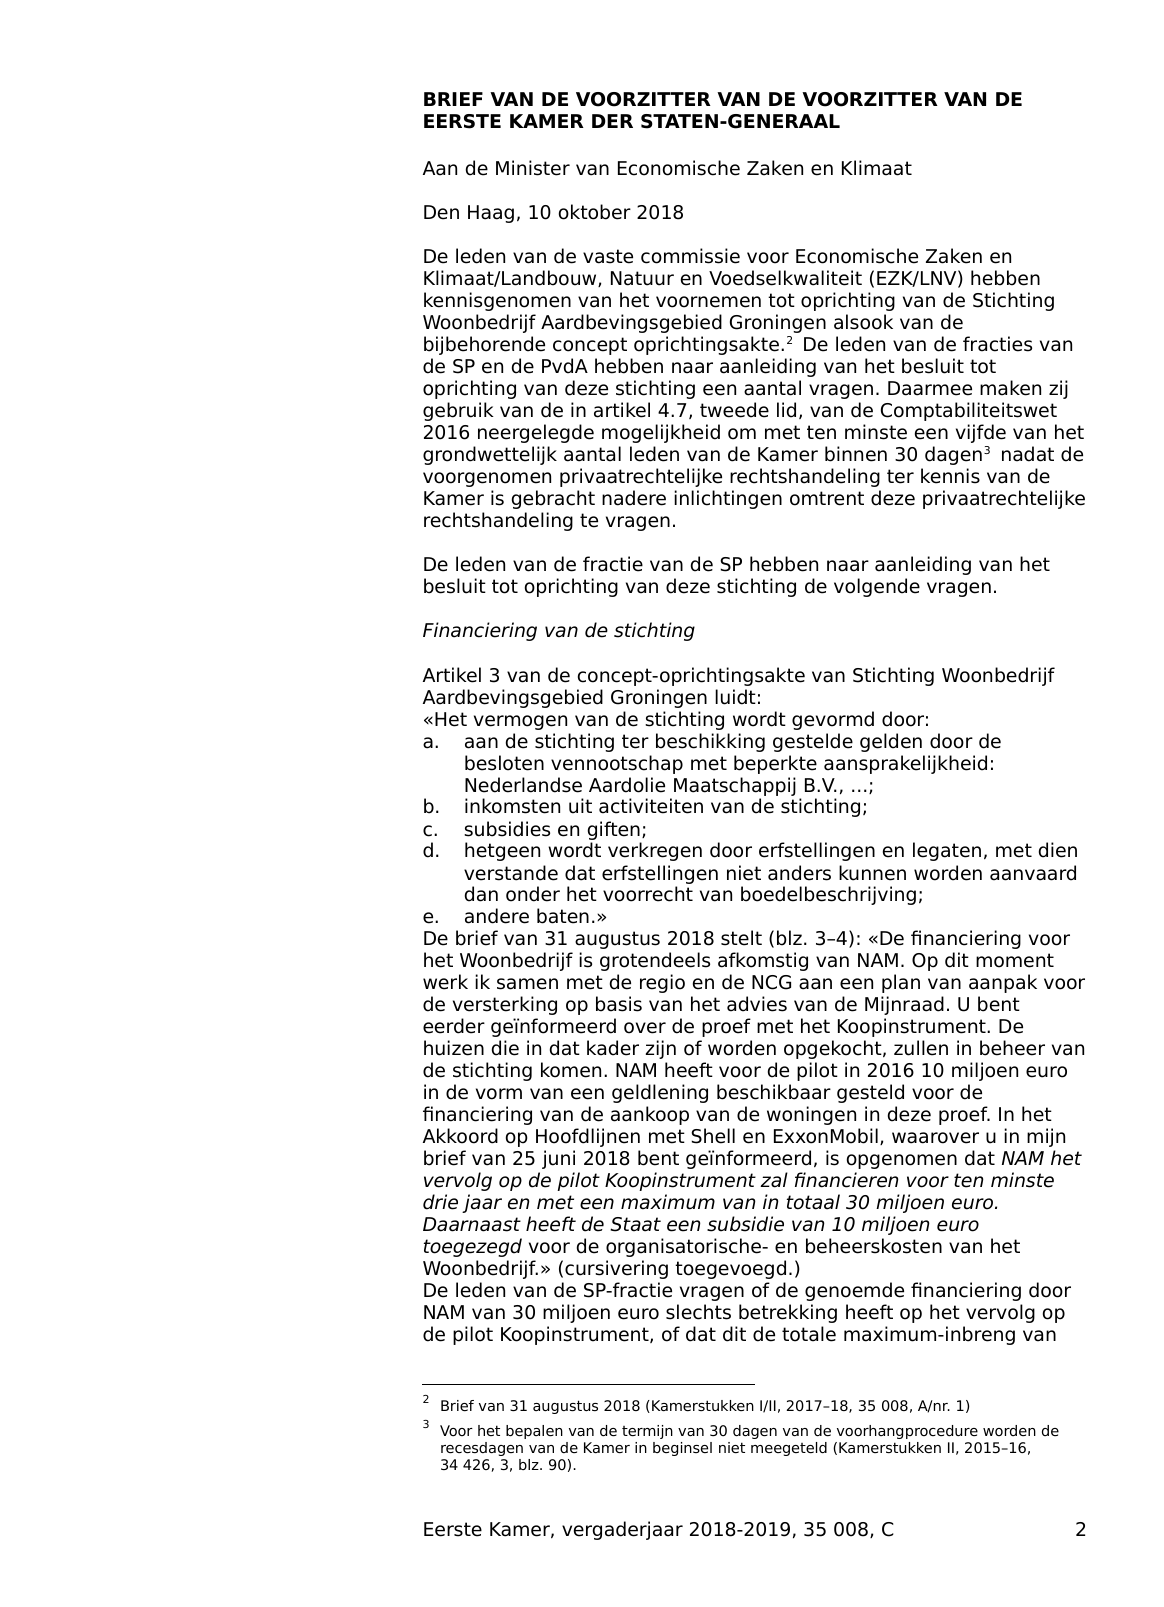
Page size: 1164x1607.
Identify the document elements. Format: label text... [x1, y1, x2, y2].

text «Het vermogen van de stichting wordt gevormd door: [422, 708, 1087, 731]
text De leden van de fractie van de SP hebben naar aanleiding van het besluit tot oprichting van deze stichting de volgende vragen. [422, 554, 1087, 598]
text De leden van de vaste commissie voor Economische Zaken en Klimaat/Landbouw, Natuur en Voedselkwaliteit (EZK/LNV) hebben kennisgenomen van het voornemen tot oprichting van de Stichting Woonbedrijf Aardbevingsgebied Groningen alsook van de bijbehorende concept oprichtingsakte. De leden van de fracties van de SP en de PvdA hebben naar aanleiding van het besluit tot oprichting van deze stichting een aantal vragen. Daarmee maken zij gebruik van de in artikel 4.7, tweede lid, van de Comptabiliteitswet 2016 neergelegde mogelijkheid om met ten minste een vijfde van het grondwettelijk aantal leden van de Kamer binnen 30 dagen nadat de voorgenomen privaatrechtelijke rechtshandeling ter kennis van de Kamer is gebracht nadere inlichtingen omtrent deze privaatrechtelijke rechtshandeling te vragen. [422, 246, 1087, 532]
text De leden van de SP-fractie vragen of de genoemde financiering door NAM van 30 miljoen euro slechts betrekking heeft op het vervolg op de pilot Koopinstrument, of dat dit de totale maximum-inbreng van [422, 1280, 1087, 1346]
text b. inkomsten uit activiteiten van de stichting; [422, 796, 1087, 818]
text Aan de Minister van Economische Zaken en Klimaat [422, 158, 1087, 180]
text a. aan de stichting ter beschikking gestelde gelden door de besloten vennootschap met beperkte aansprakelijkheid: Nederlandse Aardolie Maatschappij B.V., ...; [422, 731, 1087, 796]
text Brief van 31 augustus 2018 (Kamerstukken I/II, 2017–18, 35 008, A/nr. 1) [422, 1393, 1087, 1416]
subtitle Financiering van de stichting [422, 620, 1087, 642]
text De brief van 31 augustus 2018 stelt (blz. 3–4): «De financiering voor het Woonbedrijf is grotendeels afkomstig van NAM. Op dit moment werk ik samen met de regio en de NCG aan een plan van aanpak voor de versterking op basis van het advies van de Mijnraad. U bent eerder geïnformeerd over de proef met het Koopinstrument. De huizen die in dat kader zijn of worden opgekocht, zullen in beheer van de stichting komen. NAM heeft voor de pilot in 2016 10 miljoen euro in de vorm van een geldlening beschikbaar gesteld voor de financiering van de aankoop van de woningen in deze proef. In het Akkoord op Hoofdlijnen met Shell en ExxonMobil, waarover u in mijn brief van 25 juni 2018 bent geïnformeerd, is opgenomen dat NAM het vervolg op de pilot Koopinstrument zal financieren voor ten minste drie jaar en met een maximum van in totaal 30 miljoen euro. Daarnaast heeft de Staat een subsidie van 10 miljoen euro toegezegd voor de organisatorische- en beheerskosten van het Woonbedrijf.» (cursivering toegevoegd.) [422, 928, 1087, 1280]
text e. andere baten.» [422, 906, 1087, 928]
subtitle BRIEF VAN DE VOORZITTER VAN DE VOORZITTER VAN DE EERSTE KAMER DER STATEN-GENERAAL [422, 89, 1087, 133]
text Artikel 3 van de concept-oprichtingsakte van Stichting Woonbedrijf Aardbevingsgebied Groningen luidt: [422, 664, 1087, 708]
text Den Haag, 10 oktober 2018 [422, 202, 1087, 224]
text d. hetgeen wordt verkregen door erfstellingen en legaten, met dien verstande dat erfstellingen niet anders kunnen worden aanvaard dan onder het voorrecht van boedelbeschrijving; [422, 840, 1087, 906]
text Voor het bepalen van de termijn van 30 dagen van de voorhangprocedure worden de recesdagen van de Kamer in beginsel niet meegeteld (Kamerstukken II, 2015–16, 34 426, 3, blz. 90). [422, 1418, 1087, 1474]
text c. subsidies en giften; [422, 818, 1087, 840]
